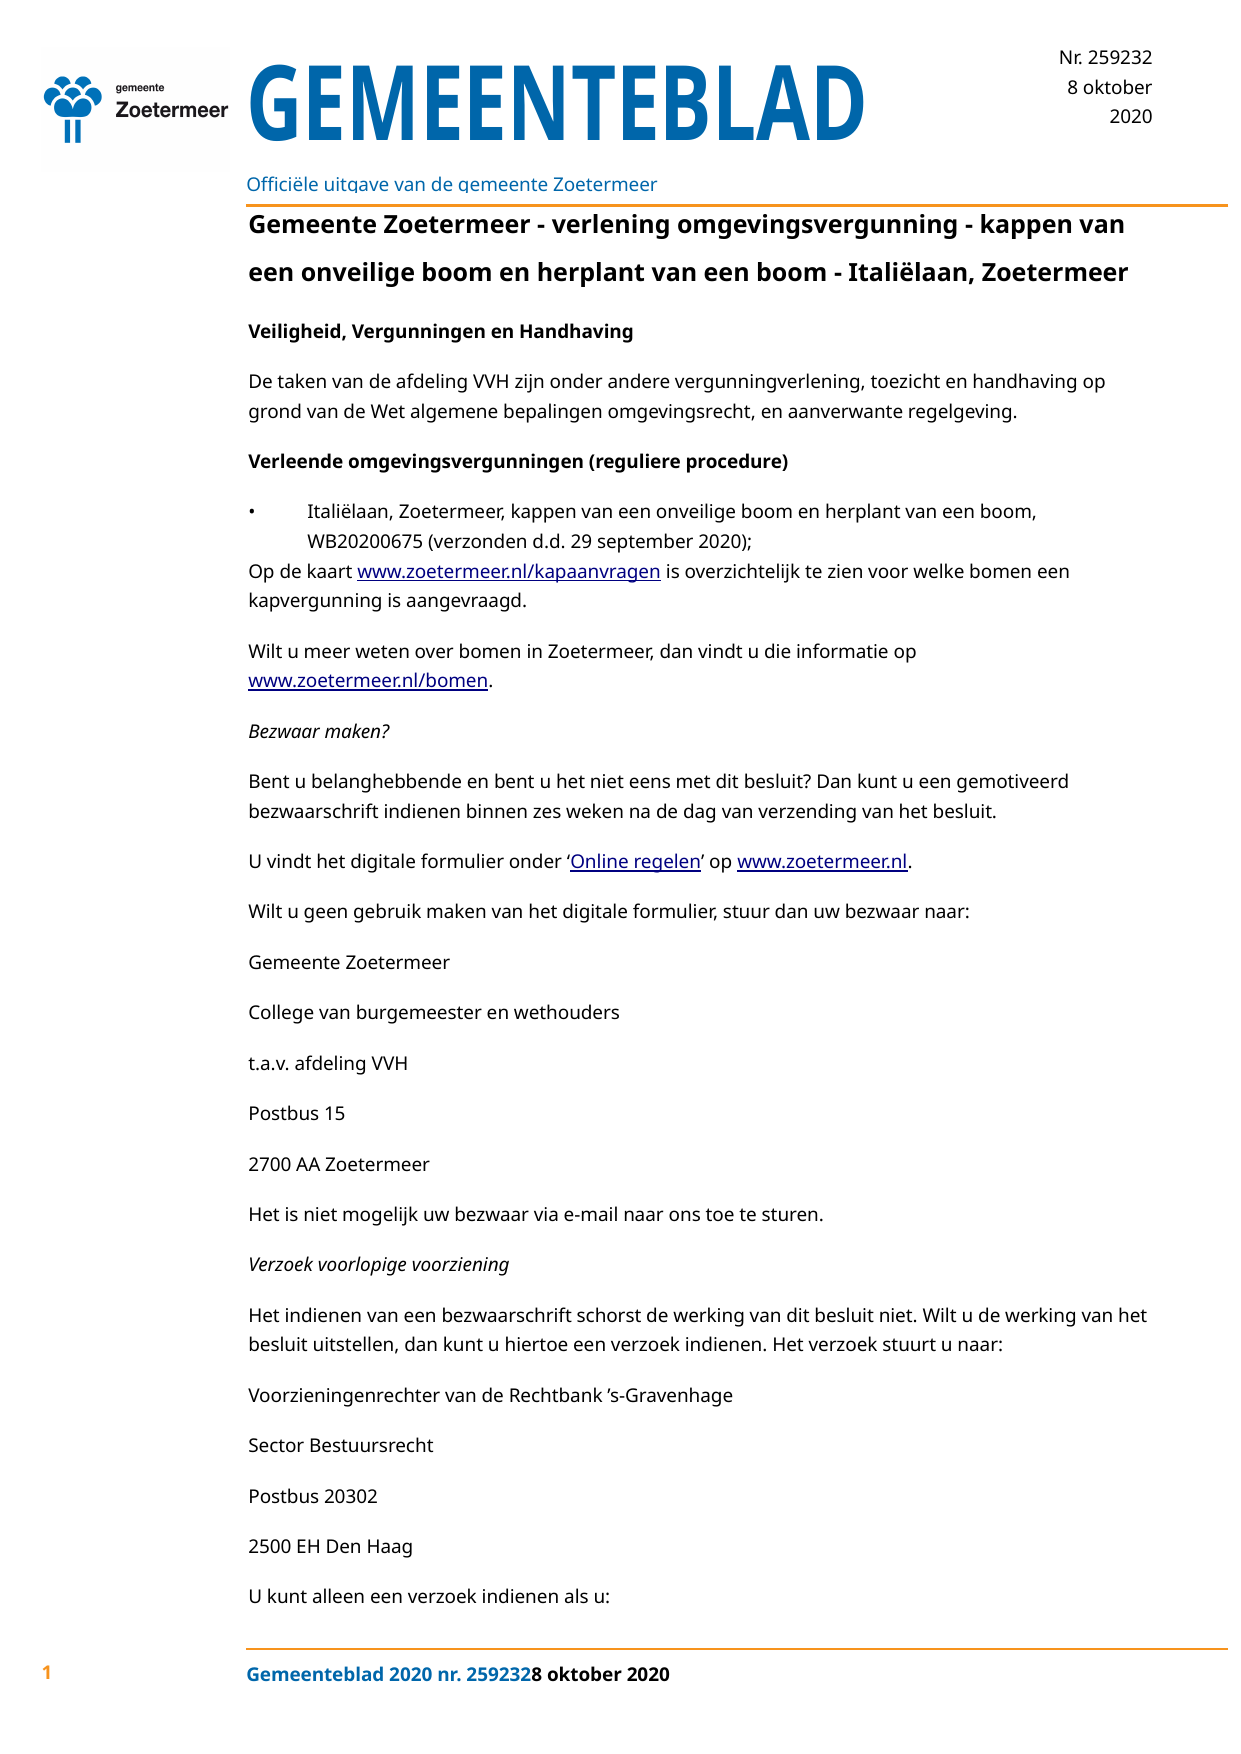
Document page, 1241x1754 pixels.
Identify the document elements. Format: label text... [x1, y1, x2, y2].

text De taken van de afdeling VVH zijn onder andere vergunningverlening, toezicht en handhaving op grond van de Wet algemene bepalingen omgevingsrecht, en aanverwante regelgeving. [248, 368, 1152, 424]
text Wilt u meer weten over bomen in Zoetermeer, dan vindt u die informatie op www.zoetermeer.nl/bomen. [248, 638, 1152, 693]
text U vindt het digitale formulier onder ‘Online regelen’ op www.zoetermeer.nl. [248, 848, 1152, 874]
text t.a.v. afdeling VVH [248, 1050, 1152, 1076]
text 2500 EH Den Haag [248, 1533, 1152, 1559]
text College van burgemeester en wethouders [248, 999, 1152, 1025]
text Postbus 15 [248, 1100, 1152, 1126]
text Postbus 20302 [248, 1483, 1152, 1509]
text Op de kaart www.zoetermeer.nl/kapaanvragen is overzichtelijk te zien voor welke bomen een kapvergunning is aangevraagd. [248, 558, 1152, 613]
text Het is niet mogelijk uw bezwaar via e-mail naar ons toe te sturen. [248, 1201, 1152, 1227]
text Voorzieningenrechter van de Rechtbank ’s-Gravenhage [248, 1382, 1152, 1408]
text Gemeente Zoetermeer - verlening omgevingsvergunning - kappen van een onveilige boom en herplant van een boom - Italiëlaan, Zoetermeer [248, 207, 1152, 288]
text 2700 AA Zoetermeer [248, 1151, 1152, 1177]
text Bent u belanghebbende en bent u het niet eens met dit besluit? Dan kunt u een gemotiveerd bezwaarschrift indienen binnen zes weken na de dag van verzending van het besluit. [248, 768, 1152, 824]
text Verzoek voorlopige voorziening [248, 1252, 1152, 1277]
text Wilt u geen gebruik maken van het digitale formulier, stuur dan uw bezwaar naar: [248, 899, 1152, 924]
text Sector Bestuursrecht [248, 1432, 1152, 1458]
text Veiligheid, Vergunningen en Handhaving [248, 318, 1152, 344]
text Verleende omgevingsvergunningen (reguliere procedure) [248, 448, 1152, 474]
text Het indienen van een bezwaarschrift schorst de werking van dit besluit niet. Wilt u de werking van het besluit uitstellen, dan kunt u hiertoe een verzoek indienen. Het verzoek stuurt u naar: [248, 1302, 1152, 1357]
list Italiëlaan, Zoetermeer, kappen van een onveilige boom en herplant van een boom, WB20200675 (verzonden d.d. 29 september 2020); [248, 499, 1152, 554]
text Bezwaar maken? [248, 718, 1152, 744]
text U kunt alleen een verzoek indienen als u: [248, 1584, 1152, 1609]
picture [41, 47, 231, 172]
text Gemeente Zoetermeer [248, 949, 1152, 975]
